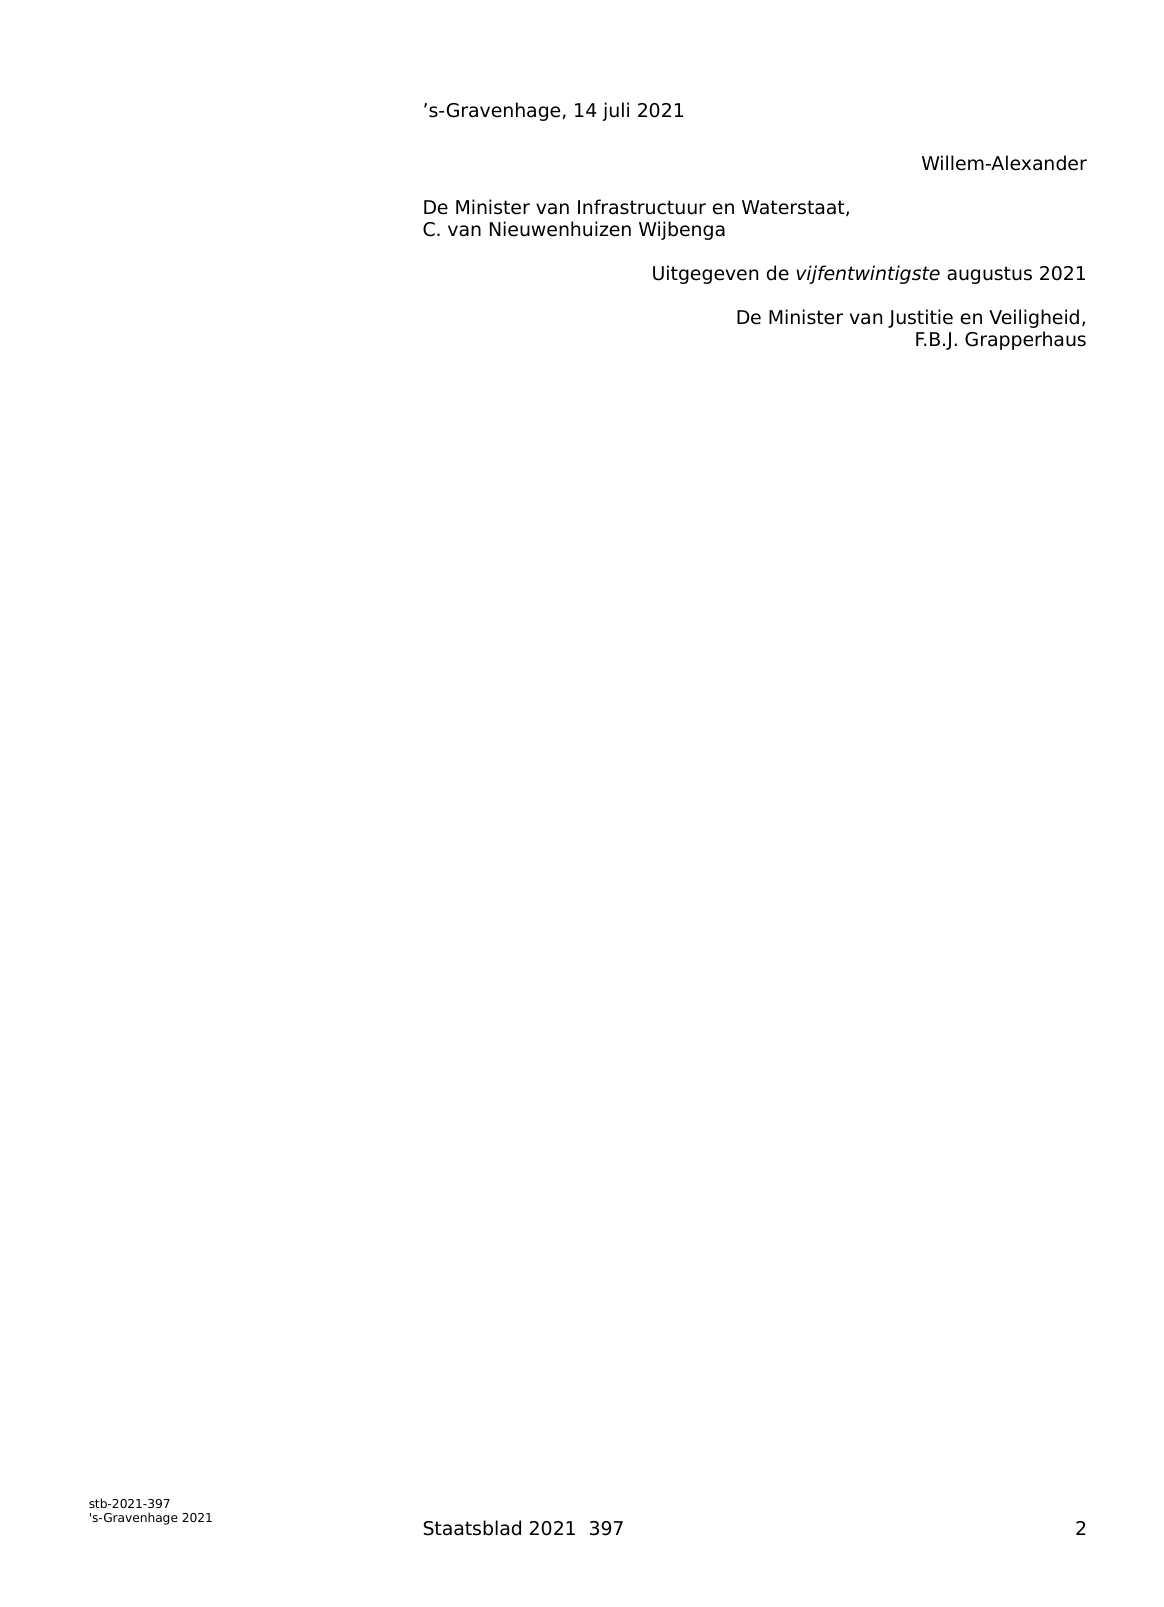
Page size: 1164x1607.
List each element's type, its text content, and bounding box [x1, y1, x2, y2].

text 's-Gravenhage 2021 [88, 1511, 323, 1525]
text De Minister van Justitie en Veiligheid, F.B.J. Grapperhaus [422, 307, 1087, 351]
text Uitgegeven de vijfentwintigste augustus 2021 [422, 263, 1087, 285]
text Willem-Alexander [422, 152, 1087, 174]
text stb-2021-397 [88, 1497, 323, 1511]
text De Minister van Infrastructuur en Waterstaat, C. van Nieuwenhuizen Wijbenga [422, 197, 1087, 241]
text ’s-Gravenhage, 14 juli 2021 [422, 100, 1087, 122]
